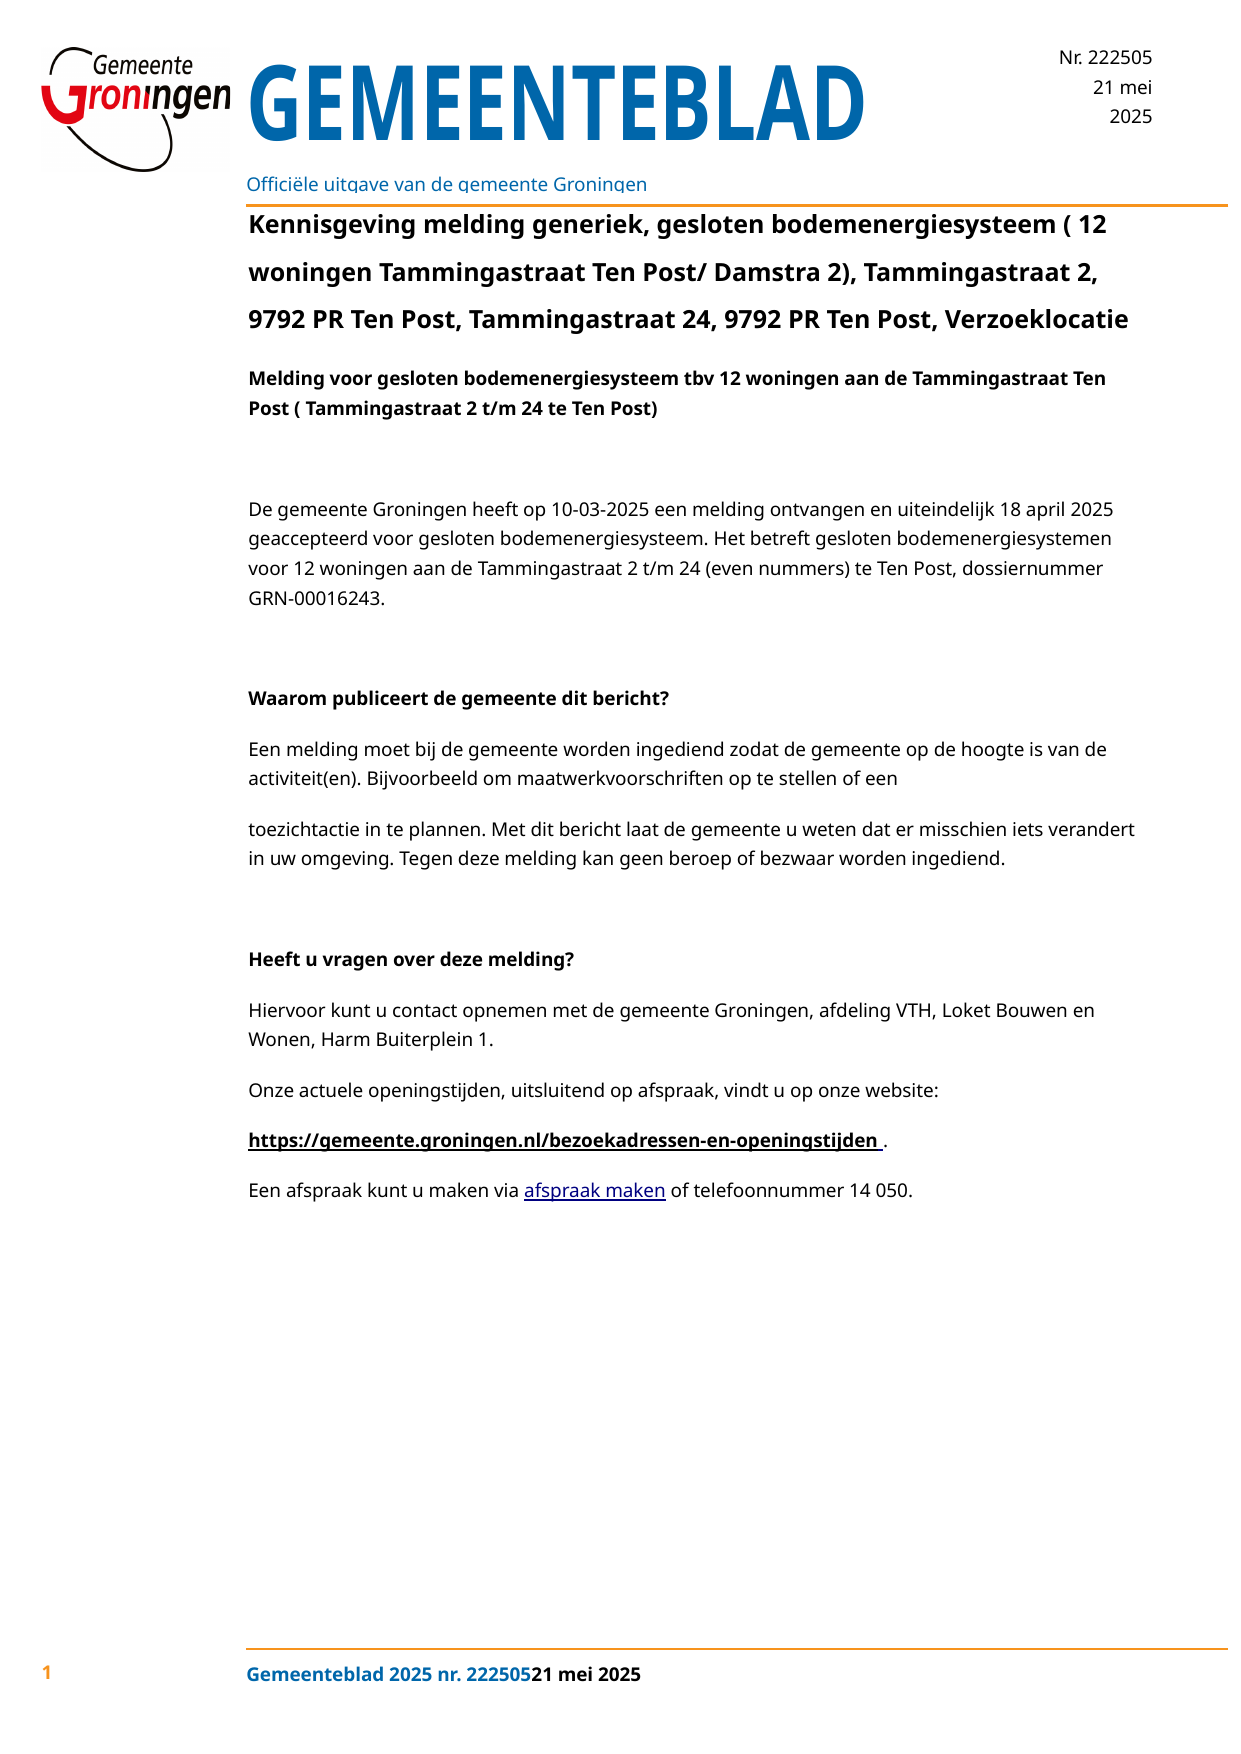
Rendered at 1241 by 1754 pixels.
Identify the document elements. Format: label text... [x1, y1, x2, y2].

text Onze actuele openingstijden, uitsluitend op afspraak, vindt u op onze website: [248, 1077, 1152, 1102]
text De gemeente Groningen heeft op 10-03-2025 een melding ontvangen en uiteindelijk 18 april 2025 geaccepteerd voor gesloten bodemenergiesysteem. Het betreft gesloten bodemenergiesystemen voor 12 woningen aan de Tammingastraat 2 t/m 24 (even nummers) te Ten Post, dossiernummer GRN-00016243. [248, 496, 1152, 610]
text toezichtactie in te plannen. Met dit bericht laat de gemeente u weten dat er misschien iets verandert in uw omgeving. Tegen deze melding kan geen beroep of bezwaar worden ingediend. [248, 816, 1152, 871]
text Waarom publiceert de gemeente dit bericht? [248, 686, 1152, 711]
text https://gemeente.groningen.nl/bezoekadressen-en-openingstijden . [248, 1127, 1152, 1153]
text Melding voor gesloten bodemenergiesysteem tbv 12 woningen aan de Tammingastraat Ten Post ( Tammingastraat 2 t/m 24 te Ten Post) [248, 366, 1152, 421]
text Kennisgeving melding generiek, gesloten bodemenergiesysteem ( 12 woningen Tammingastraat Ten Post/ Damstra 2), Tammingastraat 2, 9792 PR Ten Post, Tammingastraat 24, 9792 PR Ten Post, Verzoeklocatie [248, 207, 1152, 336]
text Hiervoor kunt u contact opnemen met de gemeente Groningen, afdeling VTH, Loket Bouwen en Wonen, Harm Buiterplein 1. [248, 997, 1152, 1052]
picture [41, 47, 231, 172]
text Een afspraak kunt u maken via afspraak maken of telefoonnummer 14 050. [248, 1178, 1152, 1203]
text Heeft u vragen over deze melding? [248, 946, 1152, 972]
text Een melding moet bij de gemeente worden ingediend zodat de gemeente op de hoogte is van de activiteit(en). Bijvoorbeeld om maatwerkvoorschriften op te stellen of een [248, 736, 1152, 791]
